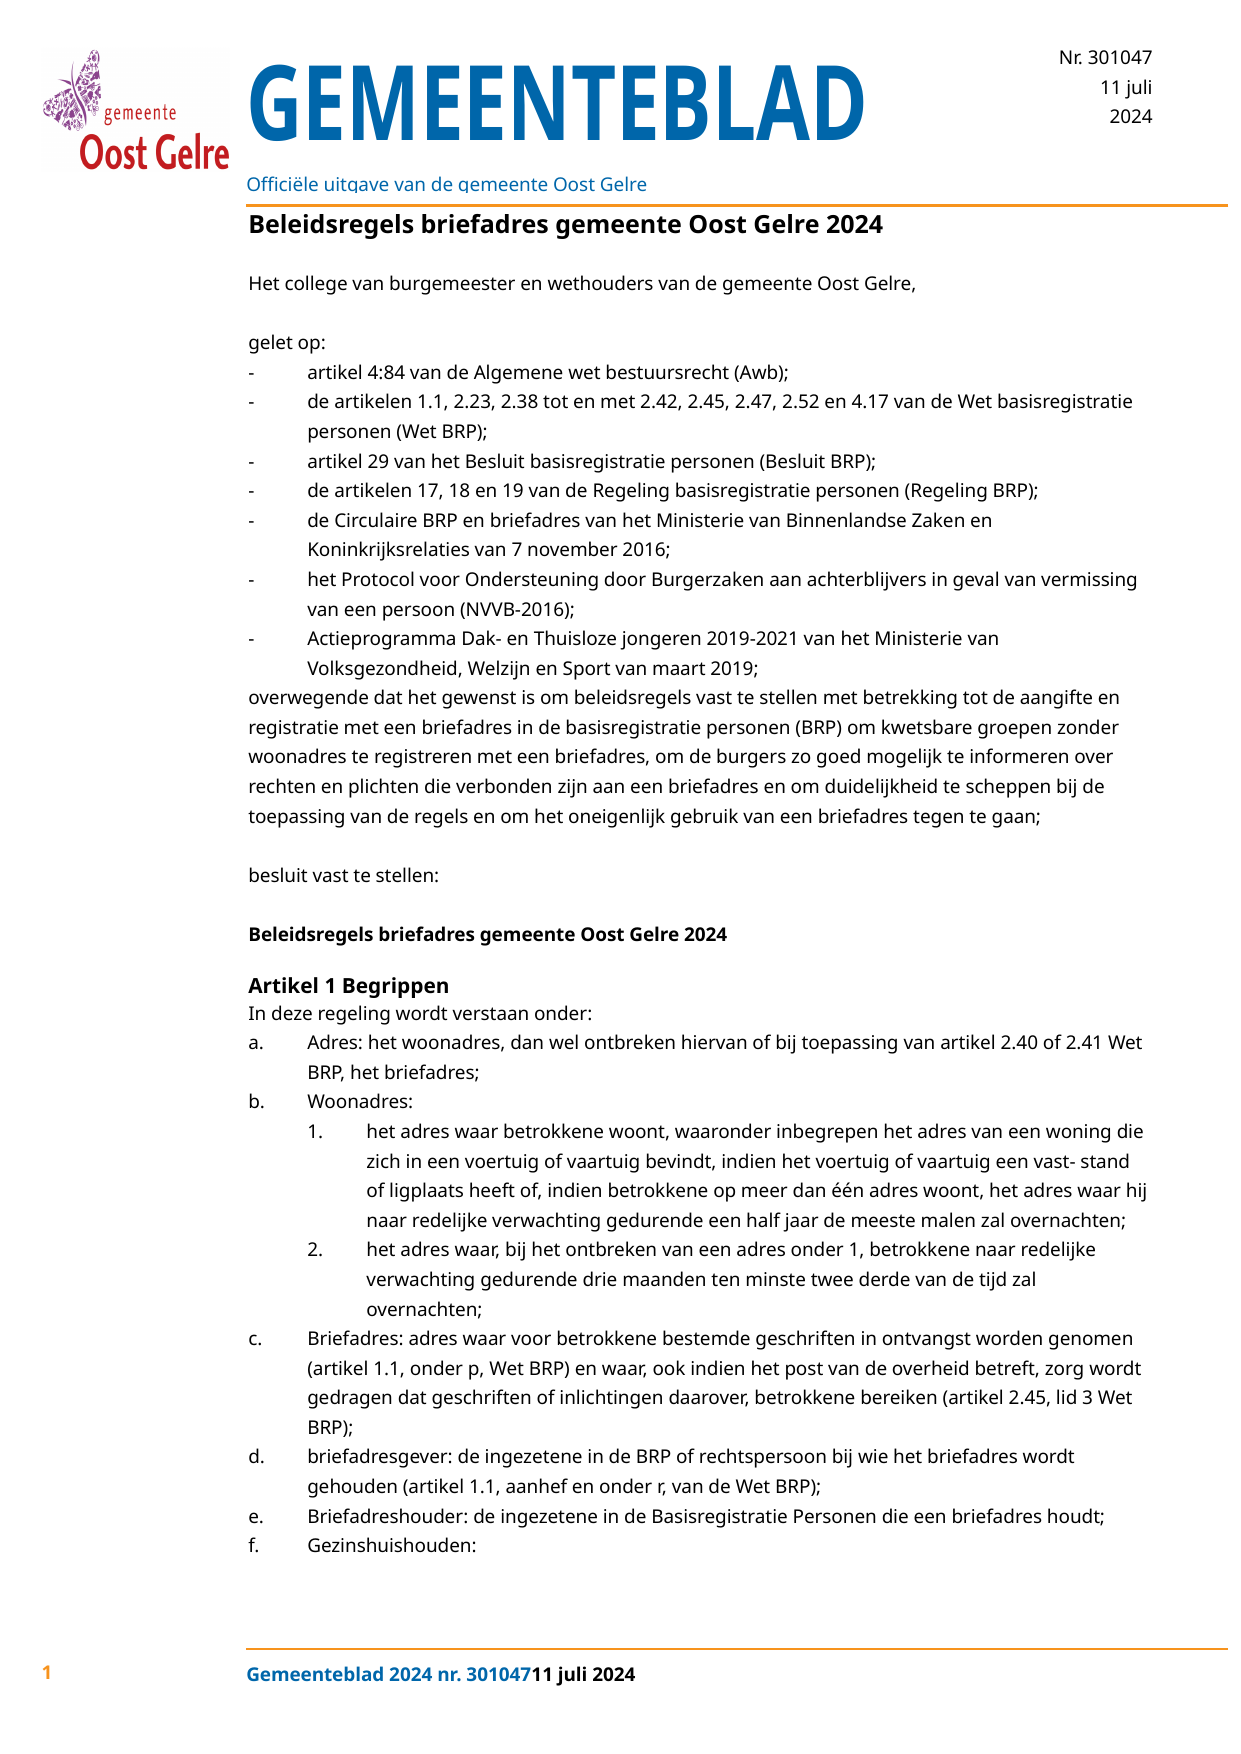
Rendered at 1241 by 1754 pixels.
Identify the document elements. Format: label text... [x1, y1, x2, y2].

list Woonadres: [248, 1089, 1152, 1114]
picture [41, 47, 231, 172]
list de artikelen 1.1, 2.23, 2.38 tot en met 2.42, 2.45, 2.47, 2.52 en 4.17 van de Wet basisregistratie personen (Wet BRP); [248, 389, 1152, 444]
list Gezinshuishouden: [248, 1532, 1152, 1558]
list de artikelen 17, 18 en 19 van de Regeling basisregistratie personen (Regeling BRP); [248, 477, 1152, 503]
list het adres waar betrokkene woont, waaronder inbegrepen het adres van een woning die zich in een voertuig of vaartuig bevindt, indien het voertuig of vaartuig een vast- stand of ligplaats heeft of, indien betrokkene op meer dan één adres woont, het adres waar hij naar redelijke verwachting gedurende een half jaar de meeste malen zal overnachten; [307, 1118, 1152, 1233]
list Actieprogramma Dak- en Thuisloze jongeren 2019-2021 van het Ministerie van Volksgezondheid, Welzijn en Sport van maart 2019; [248, 625, 1152, 681]
text overwegende dat het gewenst is om beleidsregels vast te stellen met betrekking tot de aangifte en registratie met een briefadres in de basisregistratie personen (BRP) om kwetsbare groepen zonder woonadres te registreren met een briefadres, om de burgers zo goed mogelijk te informeren over rechten en plichten die verbonden zijn aan een briefadres en om duidelijkheid te scheppen bij de toepassing van de regels en om het oneigenlijk gebruik van een briefadres tegen te gaan; [248, 684, 1152, 828]
list het Protocol voor Ondersteuning door Burgerzaken aan achterblijvers in geval van vermissing van een persoon (NVVB-2016); [248, 566, 1152, 621]
list artikel 4:84 van de Algemene wet bestuursrecht (Awb); [248, 359, 1152, 385]
list artikel 29 van het Besluit basisregistratie personen (Besluit BRP); [248, 448, 1152, 473]
text In deze regeling wordt verstaan onder: [248, 1000, 1152, 1026]
list Adres: het woonadres, dan wel ontbreken hiervan of bij toepassing van artikel 2.40 of 2.41 Wet BRP, het briefadres; [248, 1029, 1152, 1085]
list Briefadres: adres waar voor betrokkene bestemde geschriften in ontvangst worden genomen (artikel 1.1, onder p, Wet BRP) en waar, ook indien het post van de overheid betreft, zorg wordt gedragen dat geschriften of inlichtingen daarover, betrokkene bereiken (artikel 2.45, lid 3 Wet BRP); [248, 1325, 1152, 1440]
text Artikel 1 Begrippen [248, 972, 1152, 1000]
text Beleidsregels briefadres gemeente Oost Gelre 2024 [248, 207, 1152, 241]
list het adres waar, bij het ontbreken van een adres onder 1, betrokkene naar redelijke verwachting gedurende drie maanden ten minste twee derde van de tijd zal overnachten; [307, 1237, 1152, 1322]
list Briefadreshouder: de ingezetene in de Basisregistratie Personen die een briefadres houdt; [248, 1503, 1152, 1529]
text Beleidsregels briefadres gemeente Oost Gelre 2024 [248, 921, 1152, 947]
list de Circulaire BRP en briefadres van het Ministerie van Binnenlandse Zaken en Koninkrijksrelaties van 7 november 2016; [248, 507, 1152, 562]
text Het college van burgemeester en wethouders van de gemeente Oost Gelre, [248, 270, 1152, 296]
text gelet op: [248, 329, 1152, 355]
text besluit vast te stellen: [248, 862, 1152, 888]
list briefadresgever: de ingezetene in de BRP of rechtspersoon bij wie het briefadres wordt gehouden (artikel 1.1, aanhef en onder r, van de Wet BRP); [248, 1444, 1152, 1499]
